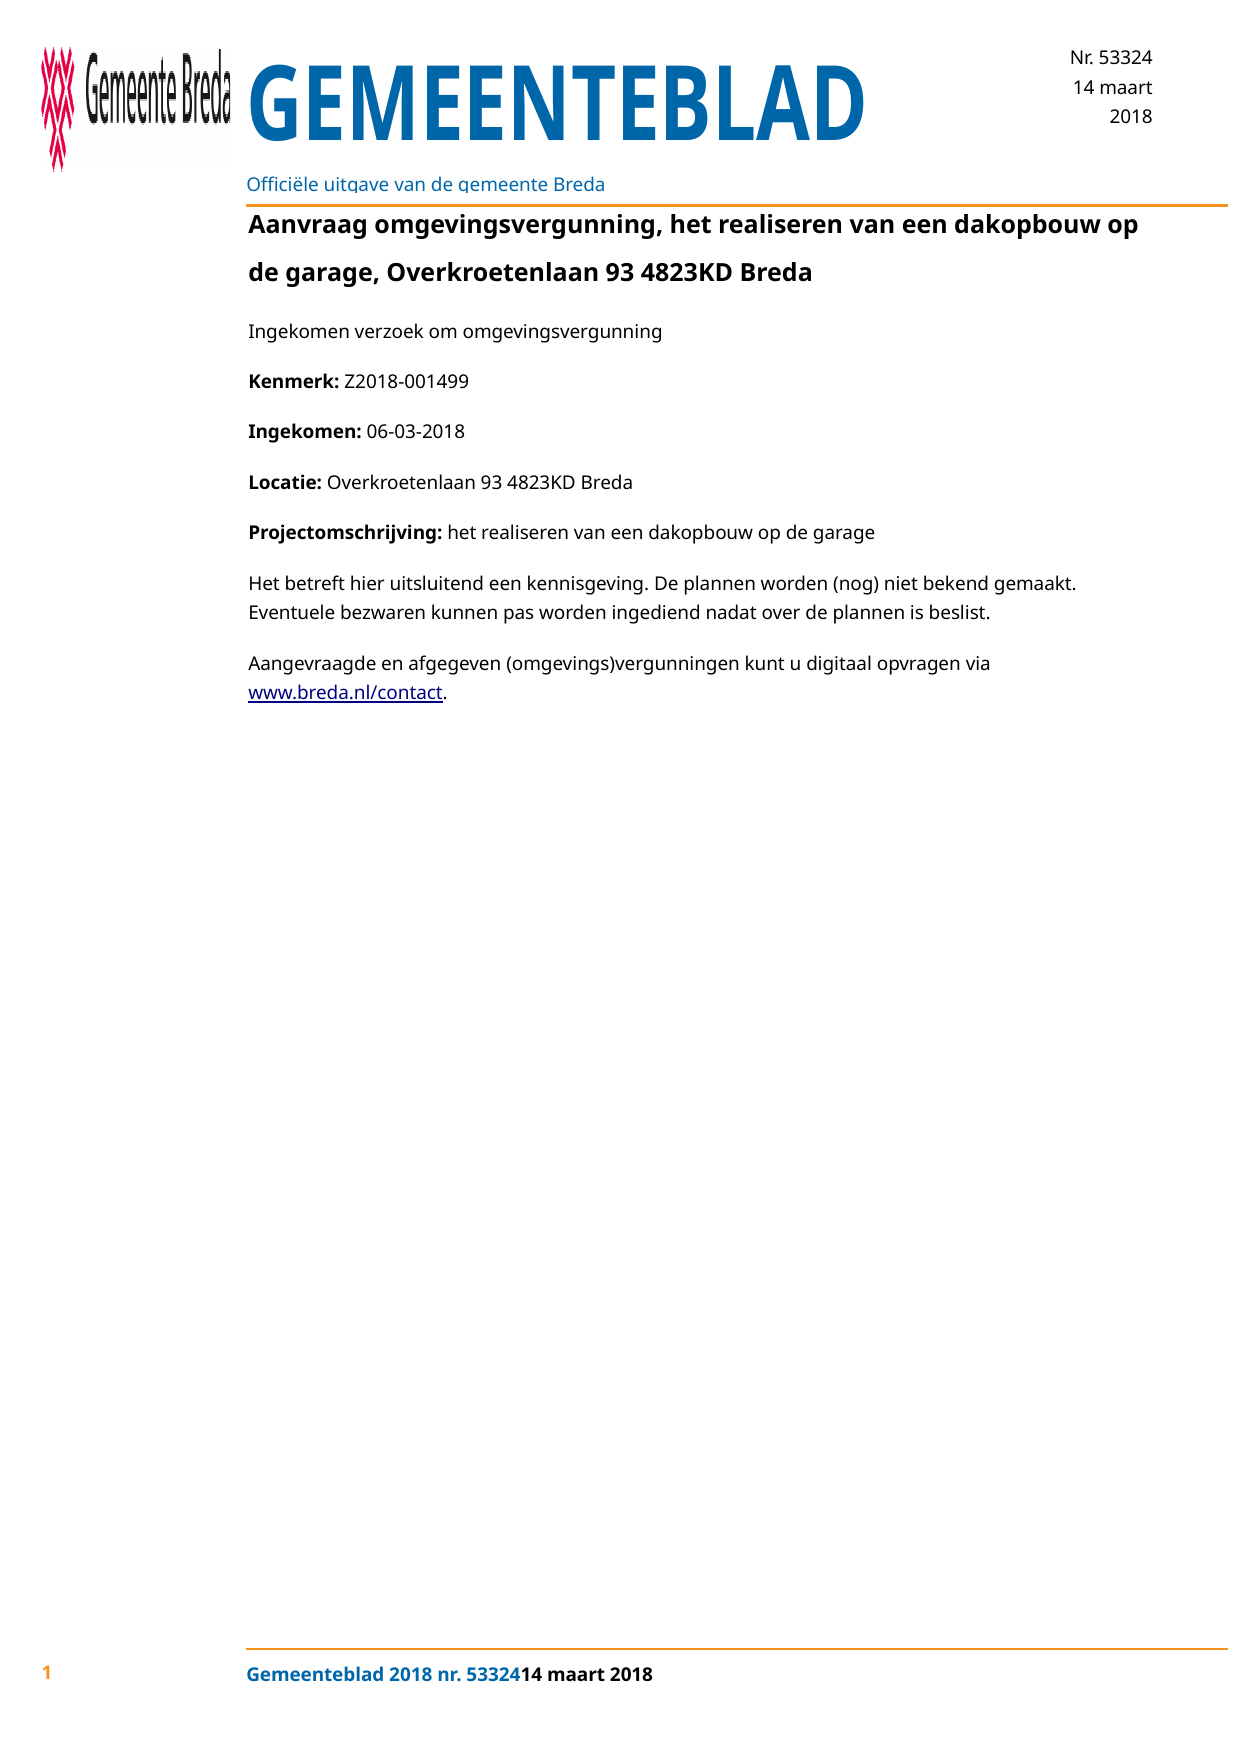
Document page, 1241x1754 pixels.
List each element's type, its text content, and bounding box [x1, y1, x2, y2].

picture [41, 47, 231, 172]
text Aangevraagde en afgegeven (omgevings)vergunningen kunt u digitaal opvragen via www.breda.nl/contact. [248, 650, 1152, 705]
text Ingekomen verzoek om omgevingsvergunning [248, 318, 1152, 344]
text Locatie: Overkroetenlaan 93 4823KD Breda [248, 469, 1152, 495]
text Kenmerk: Z2018-001499 [248, 368, 1152, 394]
text Ingekomen: 06-03-2018 [248, 419, 1152, 444]
text Aanvraag omgevingsvergunning, het realiseren van een dakopbouw op de garage, Overkroetenlaan 93 4823KD Breda [248, 207, 1152, 288]
text Het betreft hier uitsluitend een kennisgeving. De plannen worden (nog) niet bekend gemaakt. Eventuele bezwaren kunnen pas worden ingediend nadat over de plannen is beslist. [248, 570, 1152, 625]
text Projectomschrijving: het realiseren van een dakopbouw op de garage [248, 519, 1152, 545]
